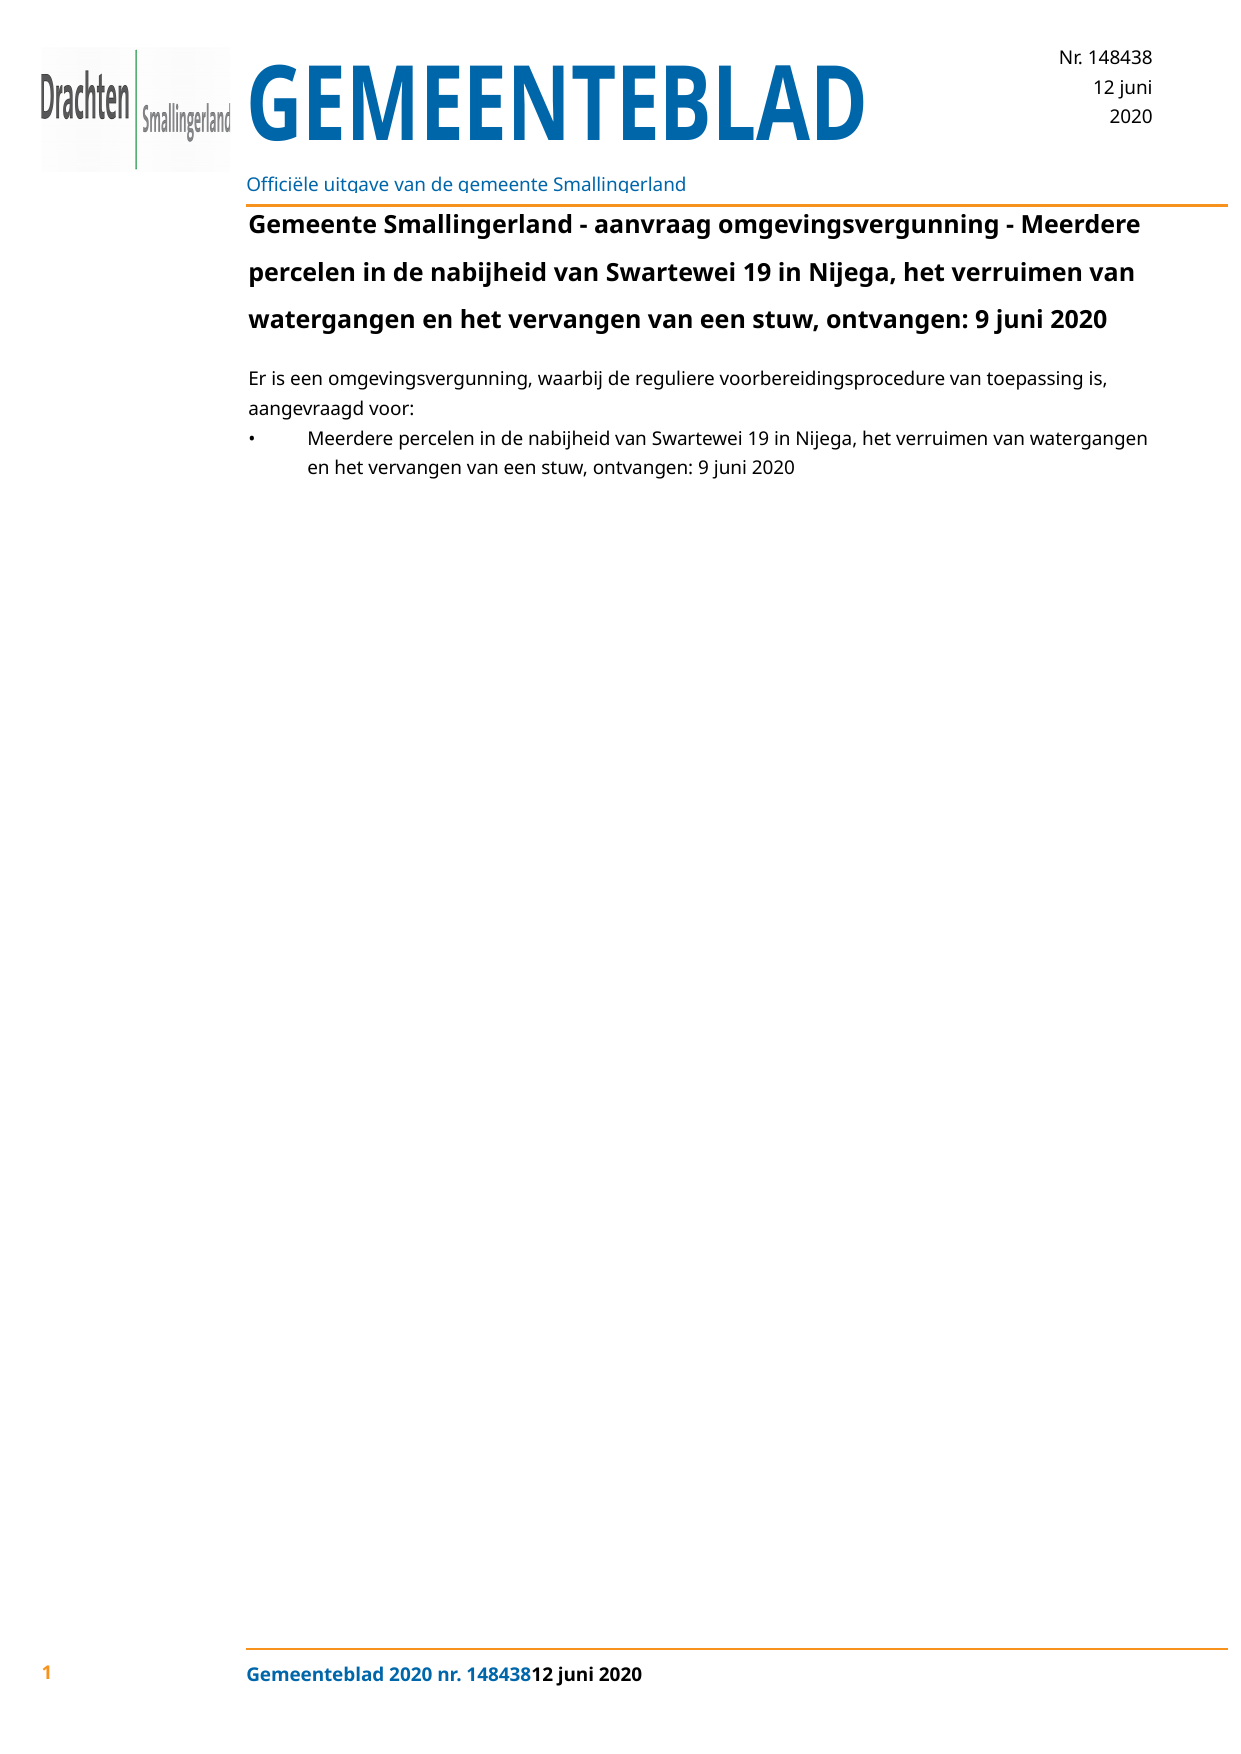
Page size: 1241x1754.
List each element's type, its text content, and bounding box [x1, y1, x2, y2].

list Meerdere percelen in de nabijheid van Swartewei 19 in Nijega, het verruimen van watergangen en het vervangen van een stuw, ontvangen: 9 juni 2020 [248, 425, 1152, 480]
picture [41, 47, 231, 172]
text Er is een omgevingsvergunning, waarbij de reguliere voorbereidingsprocedure van toepassing is, aangevraagd voor: [248, 366, 1152, 421]
text Gemeente Smallingerland - aanvraag omgevingsvergunning - Meerdere percelen in de nabijheid van Swartewei 19 in Nijega, het verruimen van watergangen en het vervangen van een stuw, ontvangen: 9 juni 2020 [248, 207, 1152, 336]
